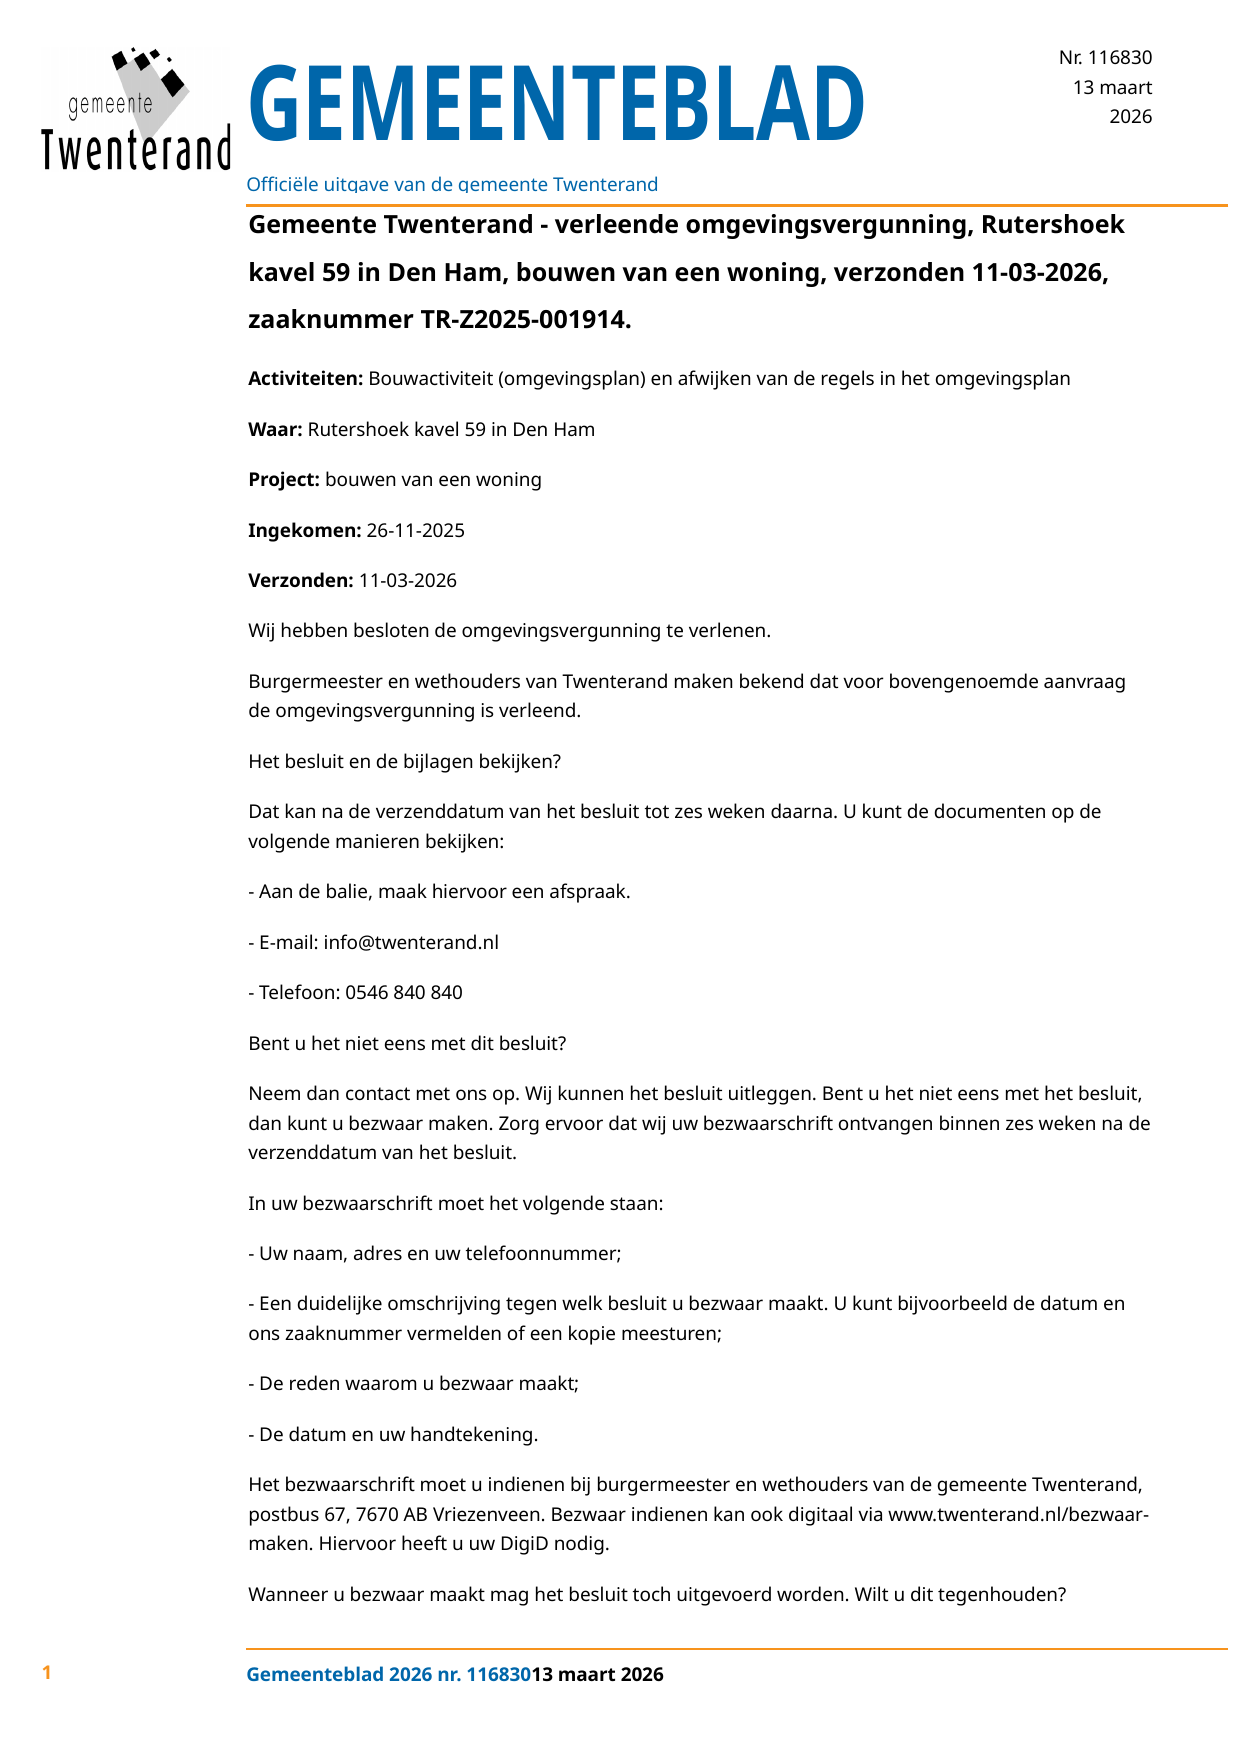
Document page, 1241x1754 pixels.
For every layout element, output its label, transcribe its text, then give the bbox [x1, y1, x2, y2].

text Neem dan contact met ons op. Wij kunnen het besluit uitleggen. Bent u het niet eens met het besluit, dan kunt u bezwaar maken. Zorg ervoor dat wij uw bezwaarschrift ontvangen binnen zes weken na de verzenddatum van het besluit. [248, 1080, 1152, 1165]
text - E-mail: info@twenterand.nl [248, 929, 1152, 954]
text In uw bezwaarschrift moet het volgende staan: [248, 1190, 1152, 1215]
text Dat kan na de verzenddatum van het besluit tot zes weken daarna. U kunt de documenten op de volgende manieren bekijken: [248, 798, 1152, 854]
picture [41, 47, 231, 172]
text - Telefoon: 0546 840 840 [248, 979, 1152, 1005]
text Gemeente Twenterand - verleende omgevingsvergunning, Rutershoek kavel 59 in Den Ham, bouwen van een woning, verzonden 11-03-2026, zaaknummer TR-Z2025-001914. [248, 207, 1152, 336]
text - Een duidelijke omschrijving tegen welk besluit u bezwaar maakt. U kunt bijvoorbeeld de datum en ons zaaknummer vermelden of een kopie meesturen; [248, 1291, 1152, 1346]
text Het bezwaarschrift moet u indienen bij burgermeester en wethouders van de gemeente Twenterand, postbus 67, 7670 AB Vriezenveen. Bezwaar indienen kan ook digitaal via www.twenterand.nl/bezwaar-maken. Hiervoor heeft u uw DigiD nodig. [248, 1471, 1152, 1556]
text - Aan de balie, maak hiervoor een afspraak. [248, 878, 1152, 904]
text Het besluit en de bijlagen bekijken? [248, 748, 1152, 774]
text Burgermeester en wethouders van Twenterand maken bekend dat voor bovengenoemde aanvraag de omgevingsvergunning is verleend. [248, 668, 1152, 723]
text Waar: Rutershoek kavel 59 in Den Ham [248, 416, 1152, 442]
text Bent u het niet eens met dit besluit? [248, 1030, 1152, 1055]
text - De datum en uw handtekening. [248, 1421, 1152, 1447]
text - Uw naam, adres en uw telefoonnummer; [248, 1240, 1152, 1266]
text Verzonden: 11-03-2026 [248, 567, 1152, 593]
text - De reden waarom u bezwaar maakt; [248, 1371, 1152, 1396]
text Activiteiten: Bouwactiviteit (omgevingsplan) en afwijken van de regels in het omgevingsplan [248, 366, 1152, 391]
text Ingekomen: 26-11-2025 [248, 517, 1152, 542]
text Wanneer u bezwaar maakt mag het besluit toch uitgevoerd worden. Wilt u dit tegenhouden? [248, 1581, 1152, 1607]
text Project: bouwen van een woning [248, 466, 1152, 492]
text Wij hebben besloten de omgevingsvergunning te verlenen. [248, 618, 1152, 643]
